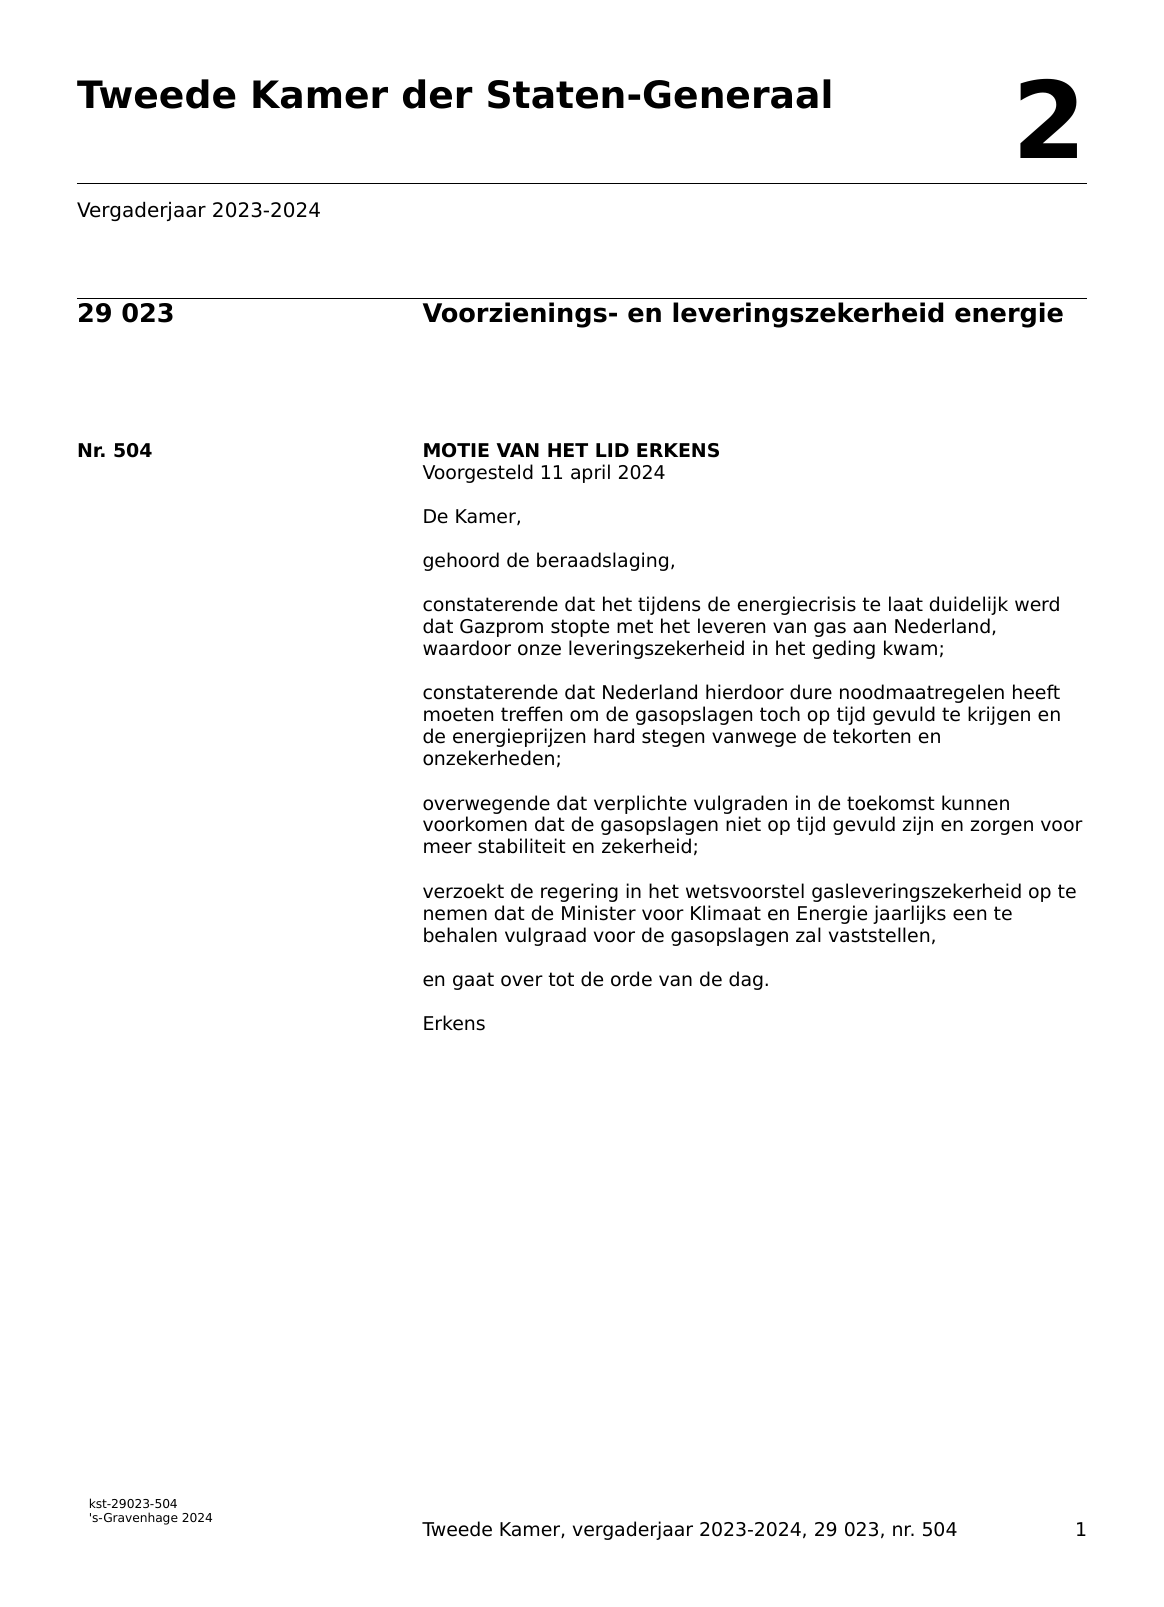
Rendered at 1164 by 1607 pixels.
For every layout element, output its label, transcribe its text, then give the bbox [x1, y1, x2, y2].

subtitle Nr. 504 MOTIE VAN HET LID ERKENS [77, 440, 1087, 462]
table_header 2 [886, 59, 1087, 183]
text overwegende dat verplichte vulgraden in de toekomst kunnen voorkomen dat de gasopslagen niet op tijd gevuld zijn en zorgen voor meer stabiliteit en zekerheid; [422, 792, 1087, 858]
text Erkens [422, 1013, 1087, 1035]
text verzoekt de regering in het wetsvoorstel gasleveringszekerheid op te nemen dat de Minister voor Klimaat en Energie jaarlijks een te behalen vulgraad voor de gasopslagen zal vaststellen, [422, 881, 1087, 946]
text Voorgesteld 11 april 2024 [422, 462, 1087, 484]
text kst-29023-504 [88, 1497, 323, 1511]
table_cell Vergaderjaar 2023-2024 [77, 184, 1087, 298]
text constaterende dat het tijdens de energiecrisis te laat duidelijk werd dat Gazprom stopte met het leveren van gas aan Nederland, waardoor onze leveringszekerheid in het geding kwam; [422, 594, 1087, 660]
text gehoord de beraadslaging, [422, 550, 1087, 572]
text en gaat over tot de orde van de dag. [422, 969, 1087, 991]
table_header Tweede Kamer der Staten-Generaal [77, 59, 886, 183]
text constaterende dat Nederland hierdoor dure noodmaatregelen heeft moeten treffen om de gasopslagen toch op tijd gevuld te krijgen en de energieprijzen hard stegen vanwege de tekorten en onzekerheden; [422, 682, 1087, 770]
text 's-Gravenhage 2024 [88, 1511, 323, 1525]
subtitle 29 023 Voorzienings- en leveringszekerheid energie [77, 299, 1087, 329]
text De Kamer, [422, 506, 1087, 528]
